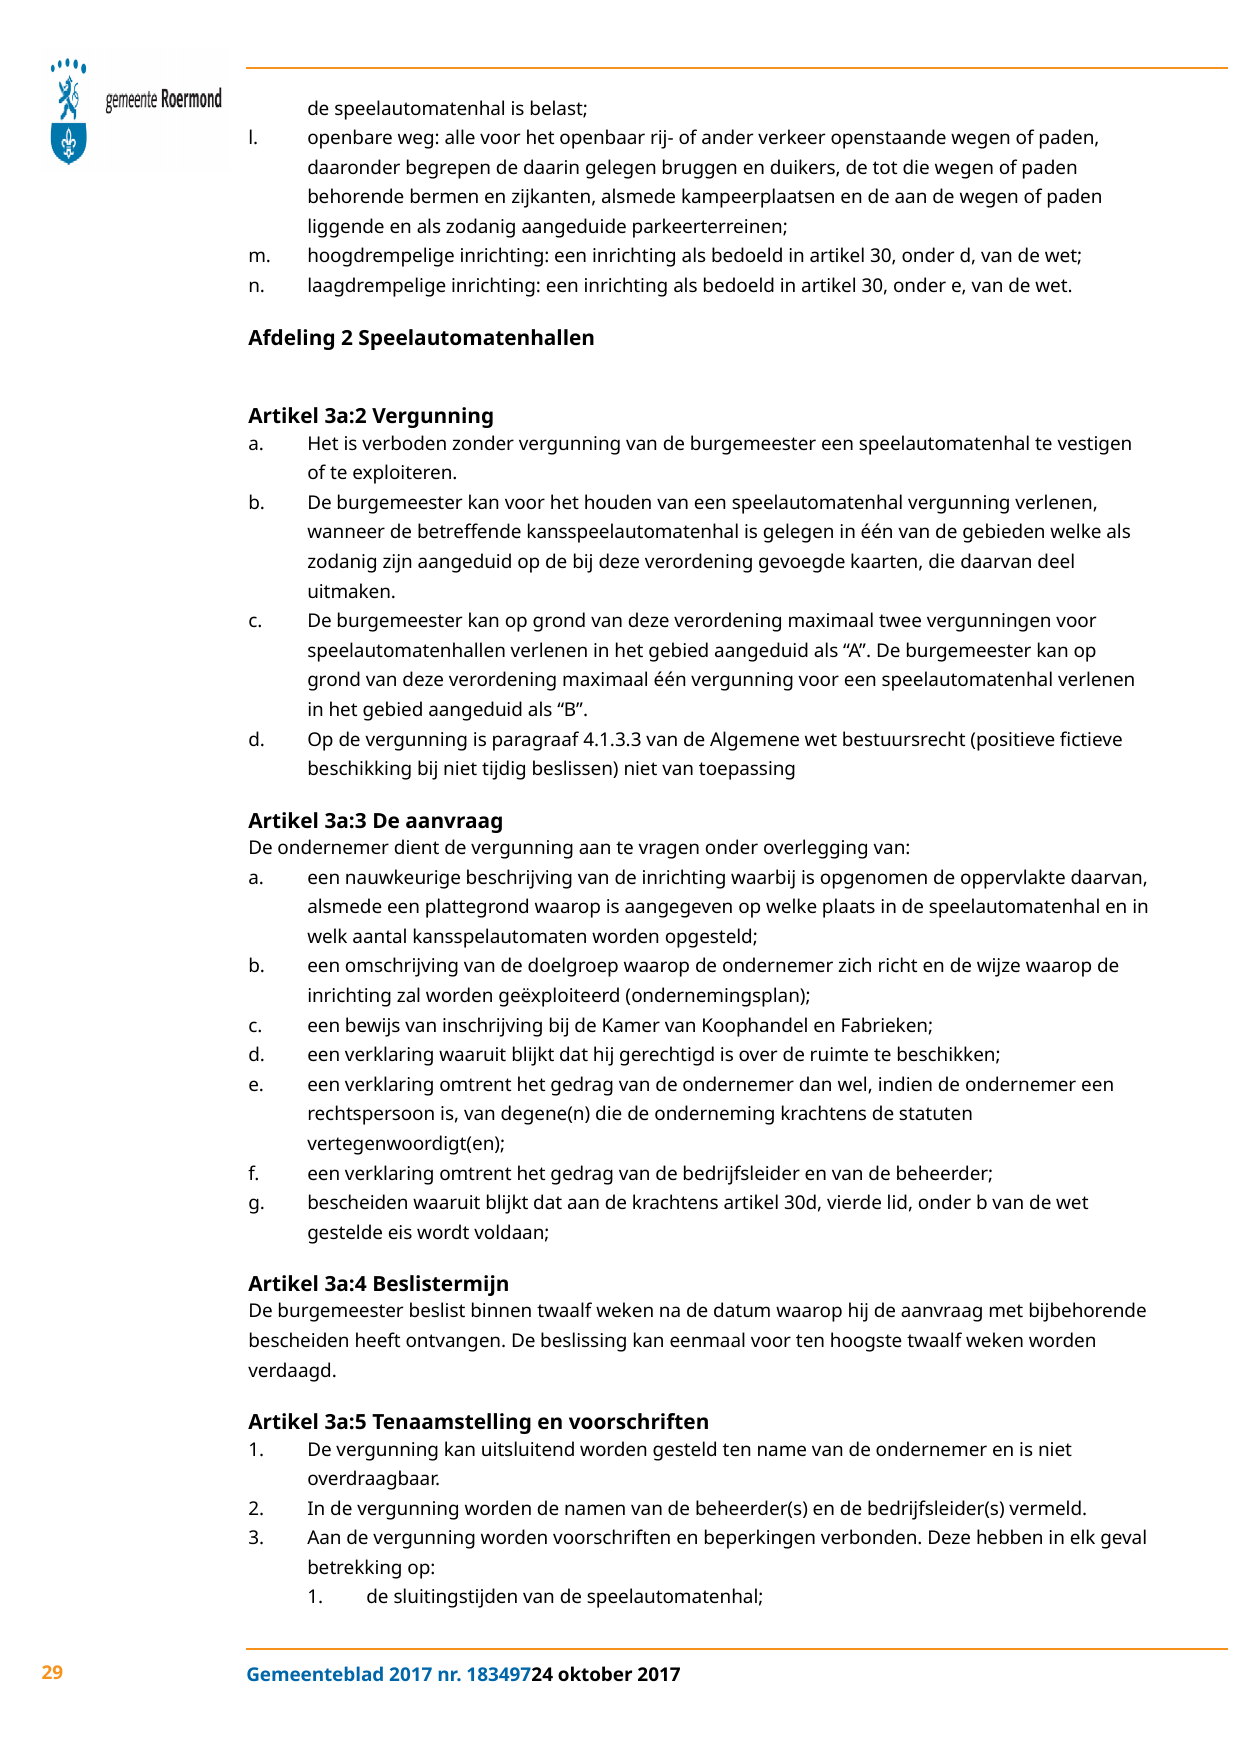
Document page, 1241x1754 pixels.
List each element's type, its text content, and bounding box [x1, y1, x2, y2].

list een nauwkeurige beschrijving van de inrichting waarbij is opgenomen de oppervlakte daarvan, alsmede een plattegrond waarop is aangegeven op welke plaats in de speelautomatenhal en in welk aantal kansspelautomaten worden opgesteld; [248, 864, 1152, 949]
text Artikel 3a:3 De aanvraag [248, 806, 1152, 834]
list een verklaring omtrent het gedrag van de ondernemer dan wel, indien de ondernemer een rechtspersoon is, van degene(n) die de onderneming krachtens de statuten vertegenwoordigt(en); [248, 1071, 1152, 1156]
list De burgemeester kan op grond van deze verordening maximaal twee vergunningen voor speelautomatenhallen verlenen in het gebied aangeduid als “A”. De burgemeester kan op grond van deze verordening maximaal één vergunning voor een speelautomatenhal verlenen in het gebied aangeduid als “B”. [248, 607, 1152, 722]
list een omschrijving van de doelgroep waarop de ondernemer zich richt en de wijze waarop de inrichting zal worden geëxploiteerd (ondernemingsplan); [248, 953, 1152, 1008]
text Artikel 3a:2 Vergunning [248, 402, 1152, 430]
list de speelautomatenhal is belast; [248, 95, 1152, 121]
list Op de vergunning is paragraaf 4.1.3.3 van de Algemene wet bestuursrecht (positieve fictieve beschikking bij niet tijdig beslissen) niet van toepassing [248, 726, 1152, 781]
list een verklaring waaruit blijkt dat hij gerechtigd is over de ruimte te beschikken; [248, 1041, 1152, 1067]
list een bewijs van inschrijving bij de Kamer van Koophandel en Fabrieken; [248, 1012, 1152, 1037]
list een verklaring omtrent het gedrag van de bedrijfsleider en van de beheerder; [248, 1160, 1152, 1185]
text De burgemeester beslist binnen twaalf weken na de datum waarop hij de aanvraag met bijbehorende bescheiden heeft ontvangen. De beslissing kan eenmaal voor ten hoogste twaalf weken worden verdaagd. [248, 1298, 1152, 1383]
text Afdeling 2 Speelautomatenhallen [248, 323, 1152, 351]
list bescheiden waaruit blijkt dat aan de krachtens artikel 30d, vierde lid, onder b van de wet gestelde eis wordt voldaan; [248, 1189, 1152, 1244]
list De vergunning kan uitsluitend worden gesteld ten name van de ondernemer en is niet overdraagbaar. [248, 1436, 1152, 1491]
text Artikel 3a:4 Beslistermijn [248, 1269, 1152, 1298]
picture [41, 47, 231, 172]
list In de vergunning worden de namen van de beheerder(s) en de bedrijfsleider(s) vermeld. [248, 1495, 1152, 1521]
list Aan de vergunning worden voorschriften en beperkingen verbonden. Deze hebben in elk geval betrekking op: [248, 1524, 1152, 1580]
list hoogdrempelige inrichting: een inrichting als bedoeld in artikel 30, onder d, van de wet; [248, 243, 1152, 268]
text Artikel 3a:5 Tenaamstelling en voorschriften [248, 1407, 1152, 1436]
list De burgemeester kan voor het houden van een speelautomatenhal vergunning verlenen, wanneer de betreffende kansspeelautomatenhal is gelegen in één van de gebieden welke als zodanig zijn aangeduid op de bij deze verordening gevoegde kaarten, die daarvan deel uitmaken. [248, 489, 1152, 604]
list Het is verboden zonder vergunning van de burgemeester een speelautomatenhal te vestigen of te exploiteren. [248, 430, 1152, 485]
list laagdrempelige inrichting: een inrichting als bedoeld in artikel 30, onder e, van de wet. [248, 272, 1152, 298]
list openbare weg: alle voor het openbaar rij- of ander verkeer openstaande wegen of paden, daaronder begrepen de daarin gelegen bruggen en duikers, de tot die wegen of paden behorende bermen en zijkanten, alsmede kampeerplaatsen en de aan de wegen of paden liggende en als zodanig aangeduide parkeerterreinen; [248, 124, 1152, 239]
list de sluitingstijden van de speelautomatenhal; [307, 1584, 1152, 1609]
text De ondernemer dient de vergunning aan te vragen onder overlegging van: [248, 834, 1152, 860]
